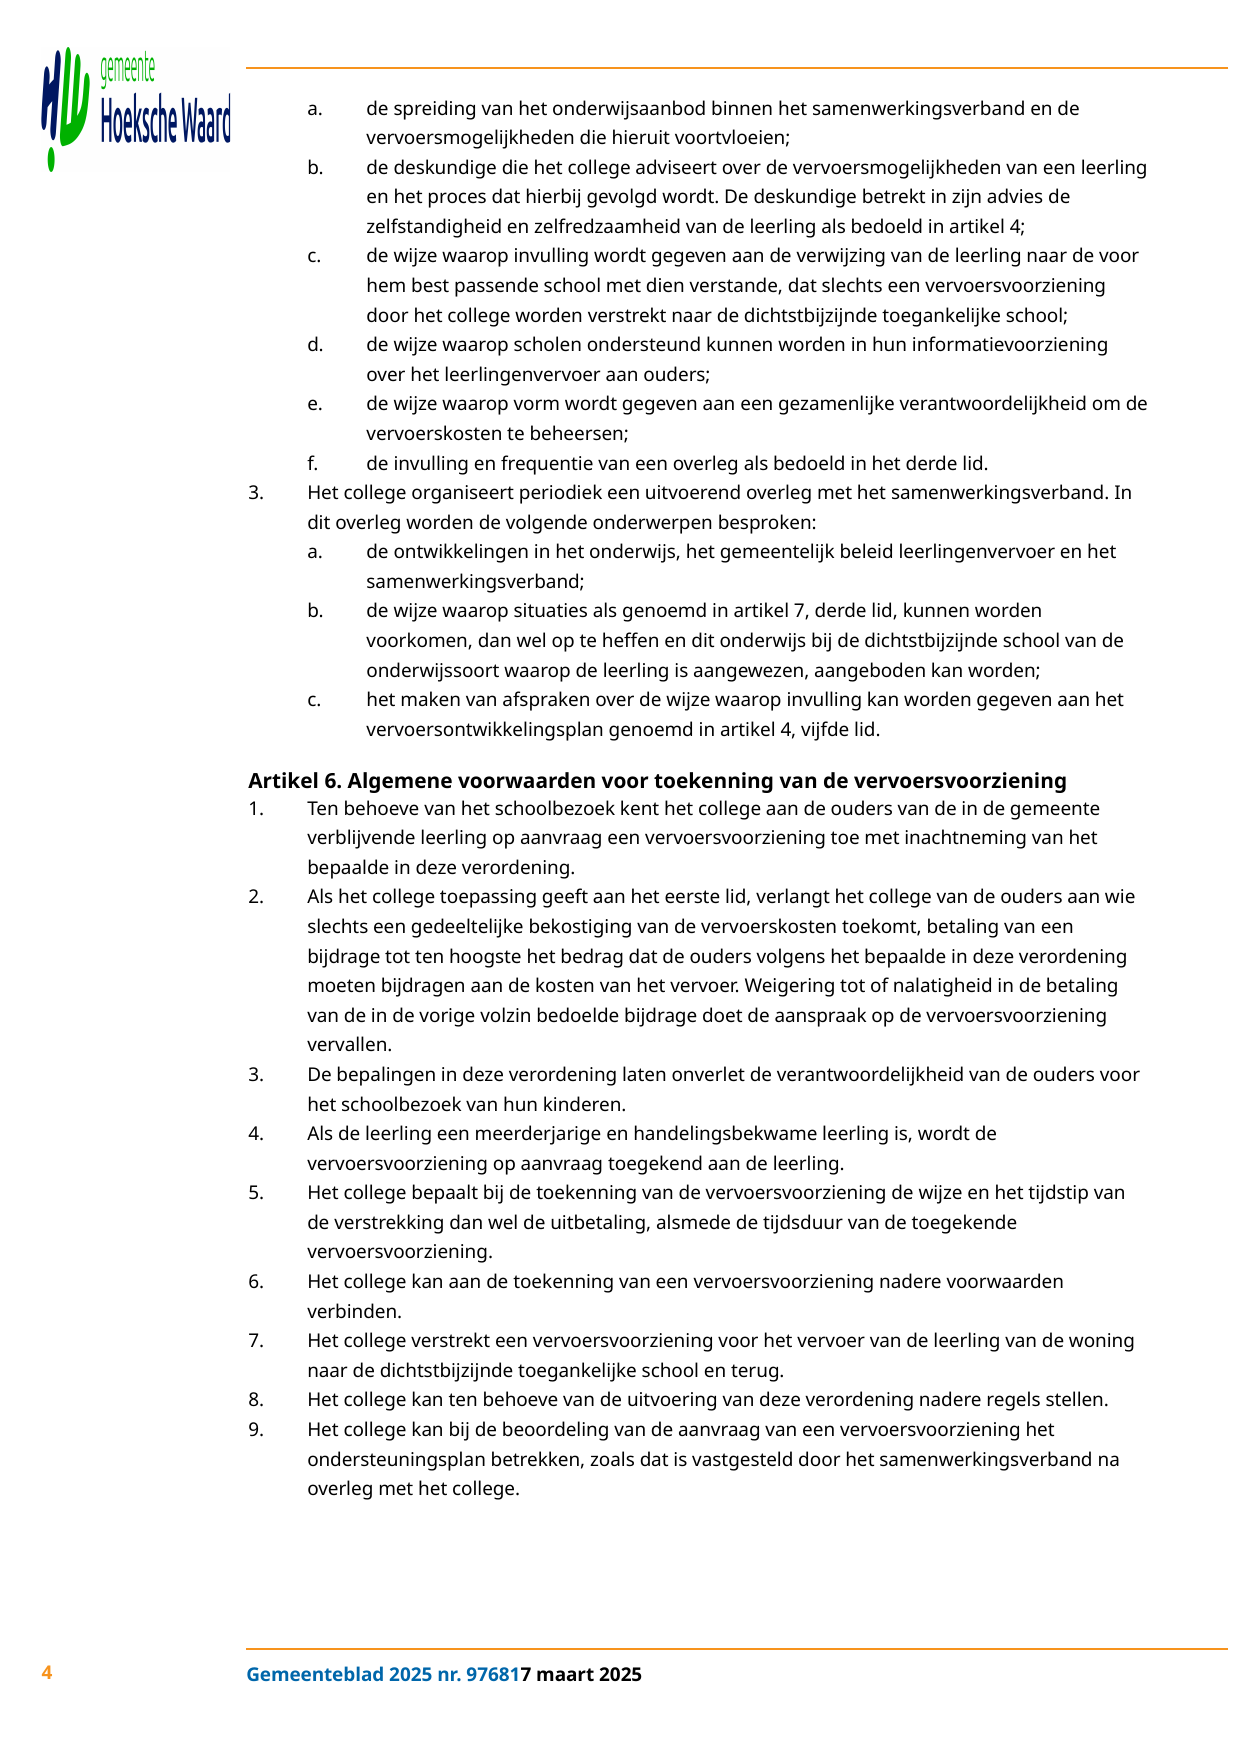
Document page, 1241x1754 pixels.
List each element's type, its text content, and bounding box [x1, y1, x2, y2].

list de ontwikkelingen in het onderwijs, het gemeentelijk beleid leerlingenvervoer en het samenwerkingsverband; [307, 538, 1152, 594]
list het maken van afspraken over de wijze waarop invulling kan worden gegeven aan het vervoersontwikkelingsplan genoemd in artikel 4, vijfde lid. [307, 686, 1152, 742]
list Het college verstrekt een vervoersvoorziening voor het vervoer van de leerling van de woning naar de dichtstbijzijnde toegankelijke school en terug. [248, 1327, 1152, 1383]
list Het college kan ten behoeve van de uitvoering van deze verordening nadere regels stellen. [248, 1387, 1152, 1412]
list Het college bepaalt bij de toekenning van de vervoersvoorziening de wijze en het tijdstip van de verstrekking dan wel de uitbetaling, alsmede de tijdsduur van de toegekende vervoersvoorziening. [248, 1179, 1152, 1264]
list de invulling en frequentie van een overleg als bedoeld in het derde lid. [307, 450, 1152, 476]
list Het college kan aan de toekenning van een vervoersvoorziening nadere voorwaarden verbinden. [248, 1268, 1152, 1323]
list de wijze waarop invulling wordt gegeven aan de verwijzing van de leerling naar de voor hem best passende school met dien verstande, dat slechts een vervoersvoorziening door het college worden verstrekt naar de dichtstbijzijnde toegankelijke school; [307, 243, 1152, 328]
list de wijze waarop vorm wordt gegeven aan een gezamenlijke verantwoordelijkheid om de vervoerskosten te beheersen; [307, 391, 1152, 446]
list Als het college toepassing geeft aan het eerste lid, verlangt het college van de ouders aan wie slechts een gedeeltelijke bekostiging van de vervoerskosten toekomt, betaling van een bijdrage tot ten hoogste het bedrag dat de ouders volgens het bepaalde in deze verordening moeten bijdragen aan de kosten van het vervoer. Weigering tot of nalatigheid in de betaling van de in de vorige volzin bedoelde bijdrage doet de aanspraak op de vervoersvoorziening vervallen. [248, 884, 1152, 1057]
list de wijze waarop scholen ondersteund kunnen worden in hun informatievoorziening over het leerlingenvervoer aan ouders; [307, 331, 1152, 387]
list de wijze waarop situaties als genoemd in artikel 7, derde lid, kunnen worden voorkomen, dan wel op te heffen en dit onderwijs bij de dichtstbijzijnde school van de onderwijssoort waarop de leerling is aangewezen, aangeboden kan worden; [307, 598, 1152, 683]
list Het college kan bij de beoordeling van de aanvraag van een vervoersvoorziening het ondersteuningsplan betrekken, zoals dat is vastgesteld door het samenwerkingsverband na overleg met het college. [248, 1416, 1152, 1501]
list Ten behoeve van het schoolbezoek kent het college aan de ouders van de in de gemeente verblijvende leerling op aanvraag een vervoersvoorziening toe met inachtneming van het bepaalde in deze verordening. [248, 795, 1152, 880]
list Het college organiseert periodiek een uitvoerend overleg met het samenwerkingsverband. In dit overleg worden de volgende onderwerpen besproken: [248, 479, 1152, 535]
list Als de leerling een meerderjarige en handelingsbekwame leerling is, wordt de vervoersvoorziening op aanvraag toegekend aan de leerling. [248, 1120, 1152, 1176]
list de spreiding van het onderwijsaanbod binnen het samenwerkingsverband en de vervoersmogelijkheden die hieruit voortvloeien; [307, 95, 1152, 150]
list De bepalingen in deze verordening laten onverlet de verantwoordelijkheid van de ouders voor het schoolbezoek van hun kinderen. [248, 1061, 1152, 1116]
picture [41, 47, 231, 172]
text Artikel 6. Algemene voorwaarden voor toekenning van de vervoersvoorziening [248, 766, 1152, 795]
list de deskundige die het college adviseert over de vervoersmogelijkheden van een leerling en het proces dat hierbij gevolgd wordt. De deskundige betrekt in zijn advies de zelfstandigheid en zelfredzaamheid van de leerling als bedoeld in artikel 4; [307, 154, 1152, 239]
